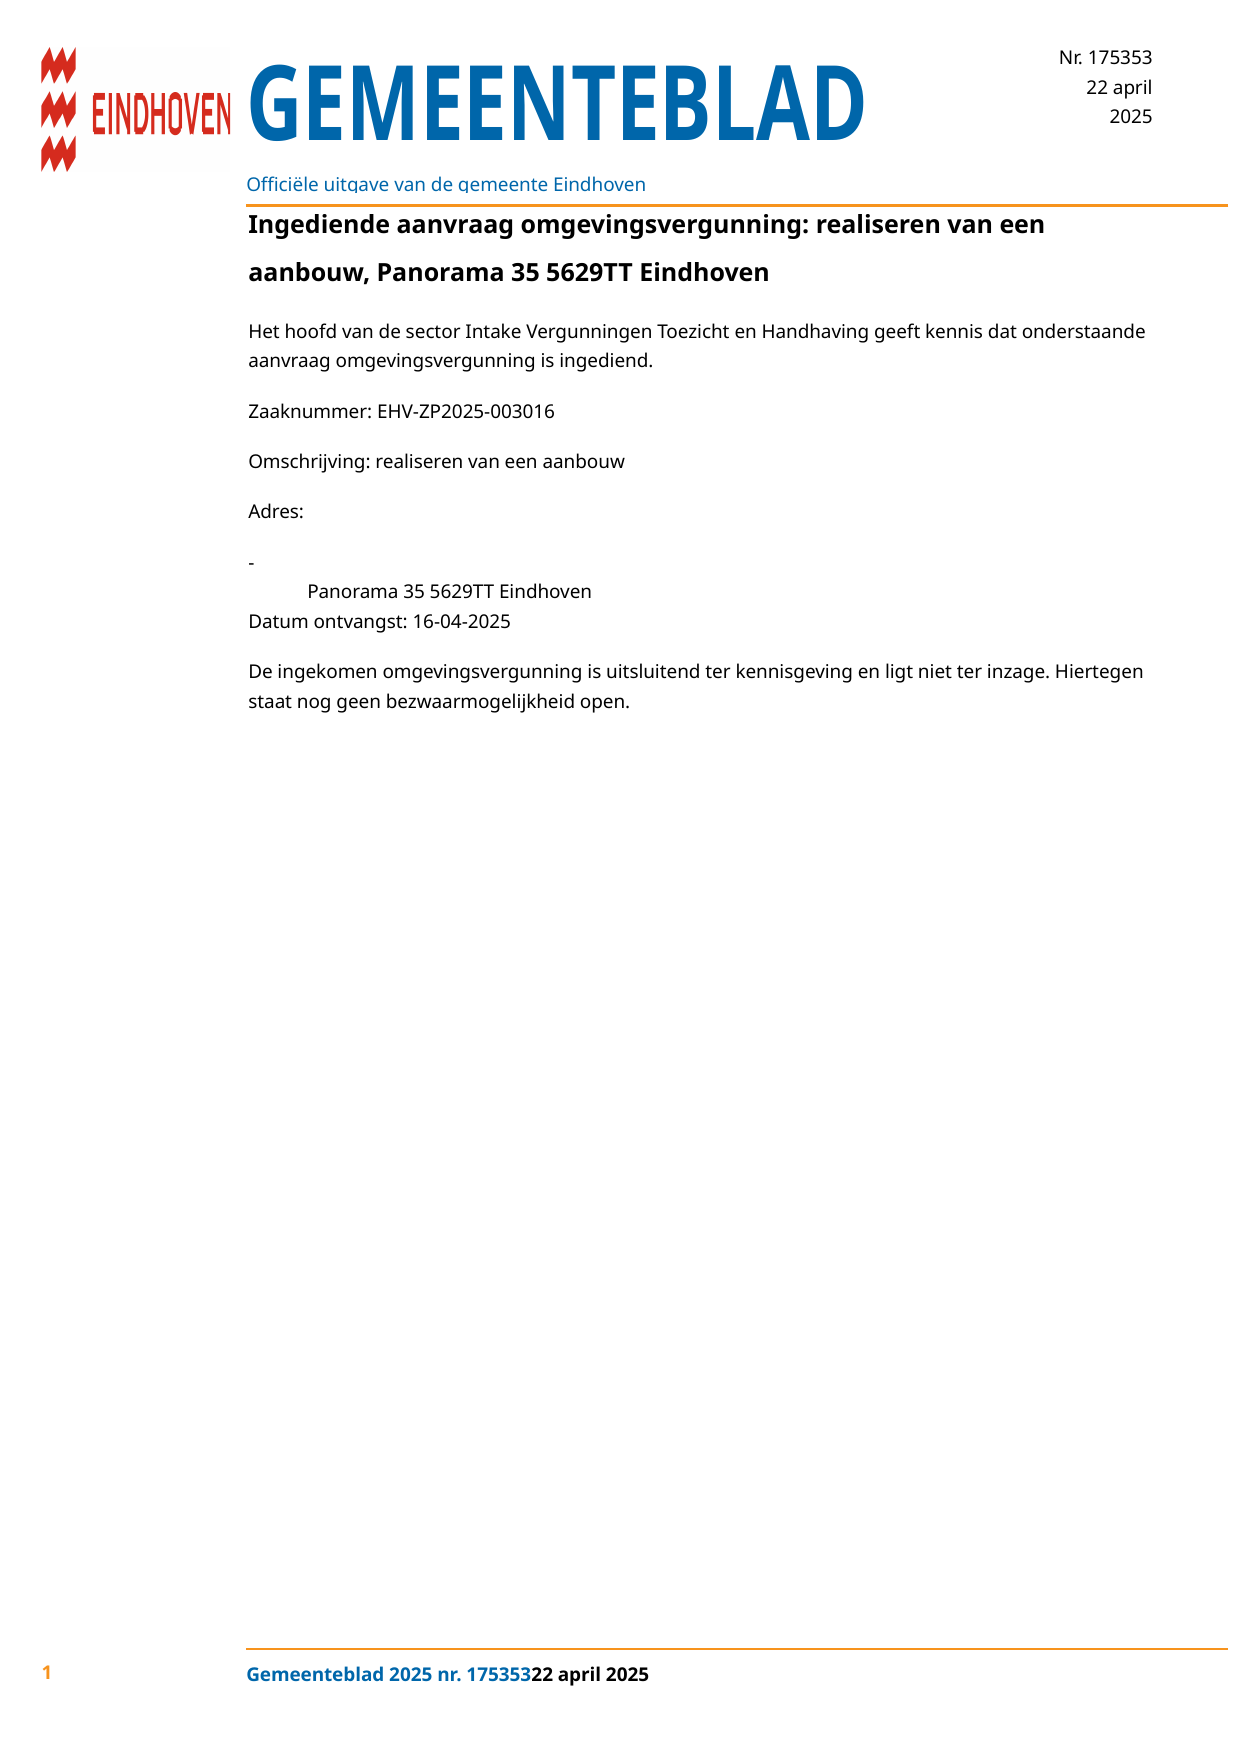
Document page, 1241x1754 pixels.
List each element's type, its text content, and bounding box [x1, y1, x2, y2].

text Zaaknummer: EHV-ZP2025-003016 [248, 398, 1152, 424]
picture [41, 47, 231, 172]
text De ingekomen omgevingsvergunning is uitsluitend ter kennisgeving en ligt niet ter inzage. Hiertegen staat nog geen bezwaarmogelijkheid open. [248, 659, 1152, 714]
text Datum ontvangst: 16-04-2025 [248, 608, 1152, 634]
text Omschrijving: realiseren van een aanbouw [248, 448, 1152, 474]
text Het hoofd van de sector Intake Vergunningen Toezicht en Handhaving geeft kennis dat onderstaande aanvraag omgevingsvergunning is ingediend. [248, 318, 1152, 373]
text Adres: [248, 499, 1152, 524]
text Ingediende aanvraag omgevingsvergunning: realiseren van een aanbouw, Panorama 35 5629TT Eindhoven [248, 207, 1152, 288]
list Panorama 35 5629TT Eindhoven [248, 579, 1152, 604]
